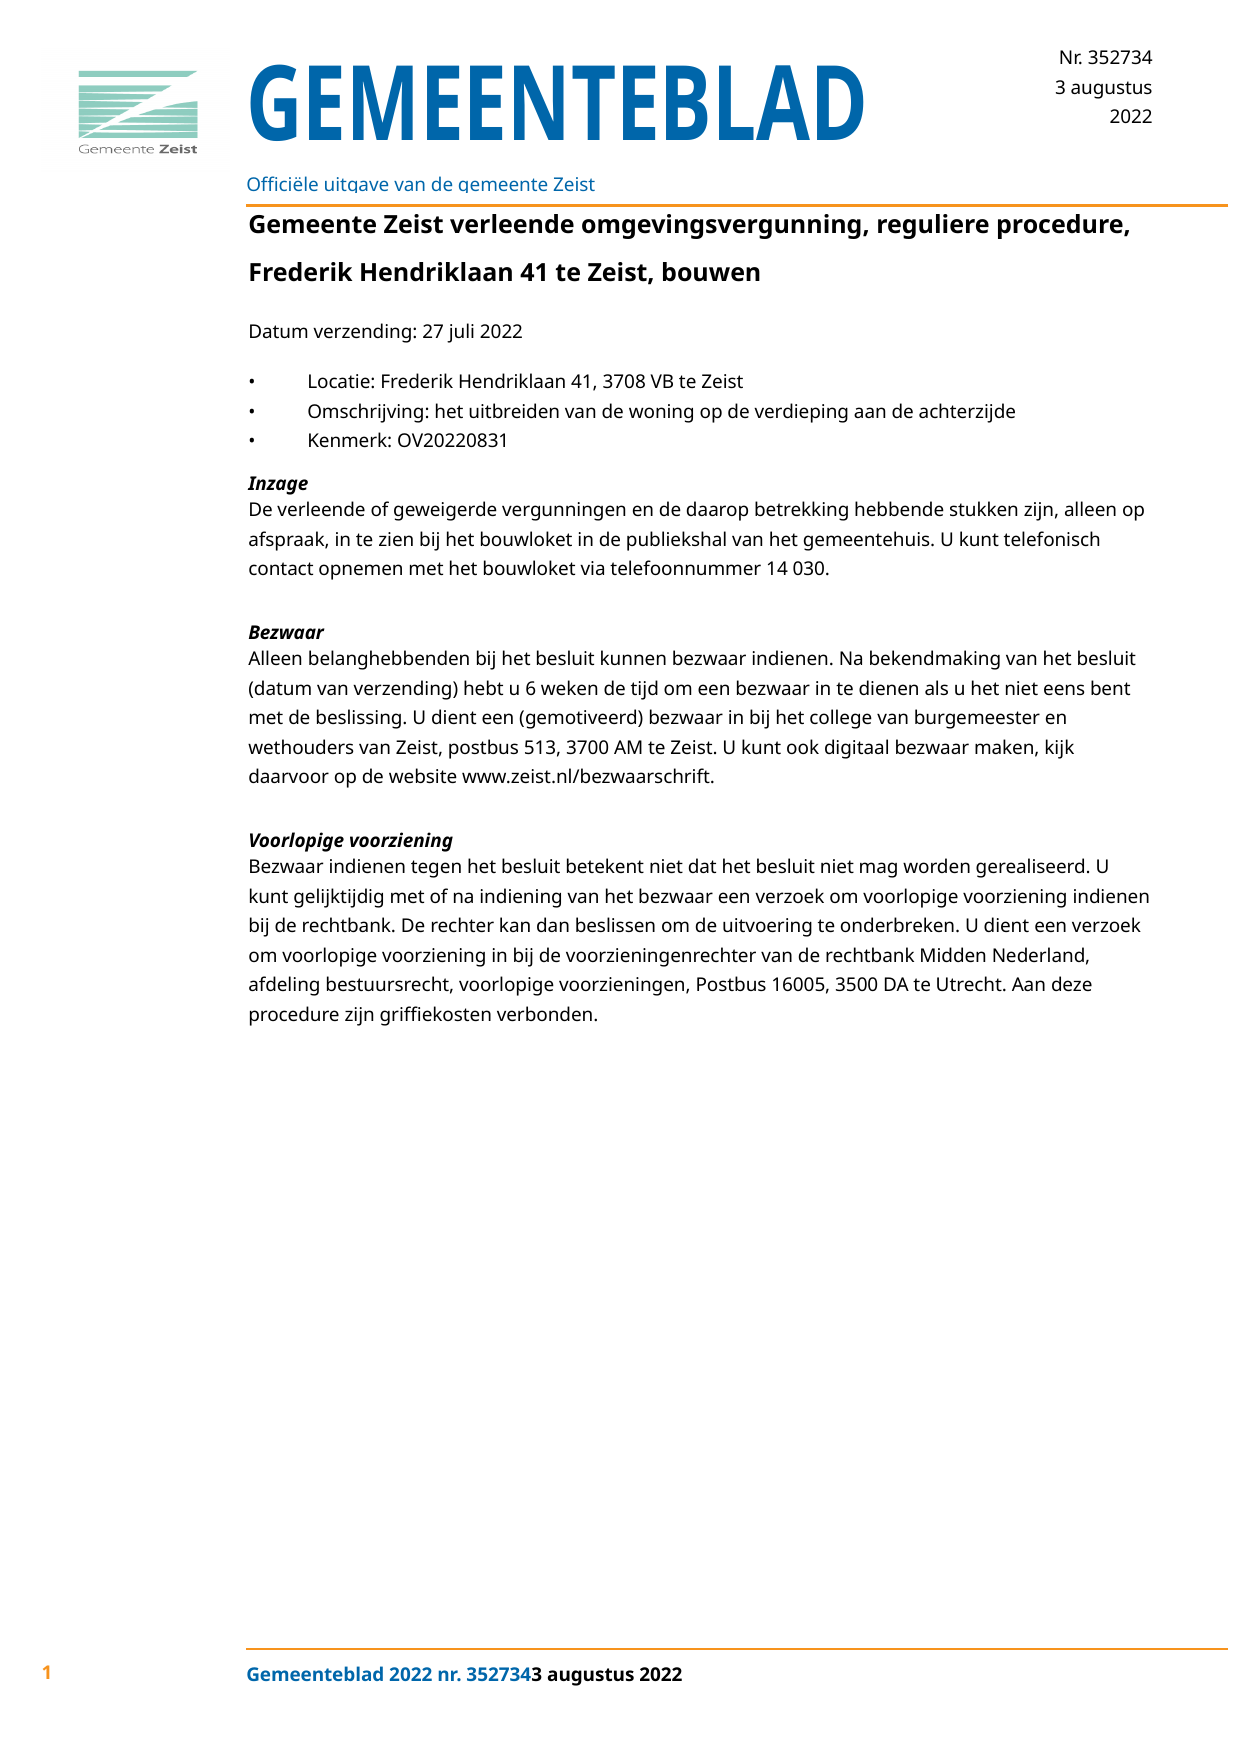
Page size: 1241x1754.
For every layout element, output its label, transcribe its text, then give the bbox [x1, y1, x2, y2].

list Omschrijving: het uitbreiden van de woning op de verdieping aan de achterzijde [248, 398, 1152, 424]
text Alleen belanghebbenden bij het besluit kunnen bezwaar indienen. Na bekendmaking van het besluit (datum van verzending) hebt u 6 weken de tijd om een bezwaar in te dienen als u het niet eens bent met de beslissing. U dient een (gemotiveerd) bezwaar in bij het college van burgemeester en wethouders van Zeist, postbus 513, 3700 AM te Zeist. U kunt ook digitaal bezwaar maken, kijk daarvoor op de website www.zeist.nl/bezwaarschrift. [248, 645, 1152, 789]
text Voorlopige voorziening [248, 827, 1152, 853]
text De verleende of geweigerde vergunningen en de daarop betrekking hebbende stukken zijn, alleen op afspraak, in te zien bij het bouwloket in de publiekshal van het gemeentehuis. U kunt telefonisch contact opnemen met het bouwloket via telefoonnummer 14 030. [248, 496, 1152, 581]
text Bezwaar indienen tegen het besluit betekent niet dat het besluit niet mag worden gerealiseerd. U kunt gelijktijdig met of na indiening van het bezwaar een verzoek om voorlopige voorziening indienen bij de rechtbank. De rechter kan dan beslissen om de uitvoering te onderbreken. U dient een verzoek om voorlopige voorziening in bij de voorzieningenrechter van de rechtbank Midden Nederland, afdeling bestuursrecht, voorlopige voorzieningen, Postbus 16005, 3500 DA te Utrecht. Aan deze procedure zijn griffiekosten verbonden. [248, 853, 1152, 1027]
list Locatie: Frederik Hendriklaan 41, 3708 VB te Zeist [248, 368, 1152, 394]
text Datum verzending: 27 juli 2022 [248, 318, 1152, 344]
text Inzage [248, 471, 1152, 496]
picture [41, 47, 231, 172]
text Bezwaar [248, 619, 1152, 645]
text Gemeente Zeist verleende omgevingsvergunning, reguliere procedure, Frederik Hendriklaan 41 te Zeist, bouwen [248, 207, 1152, 288]
list Kenmerk: OV20220831 [248, 427, 1152, 453]
